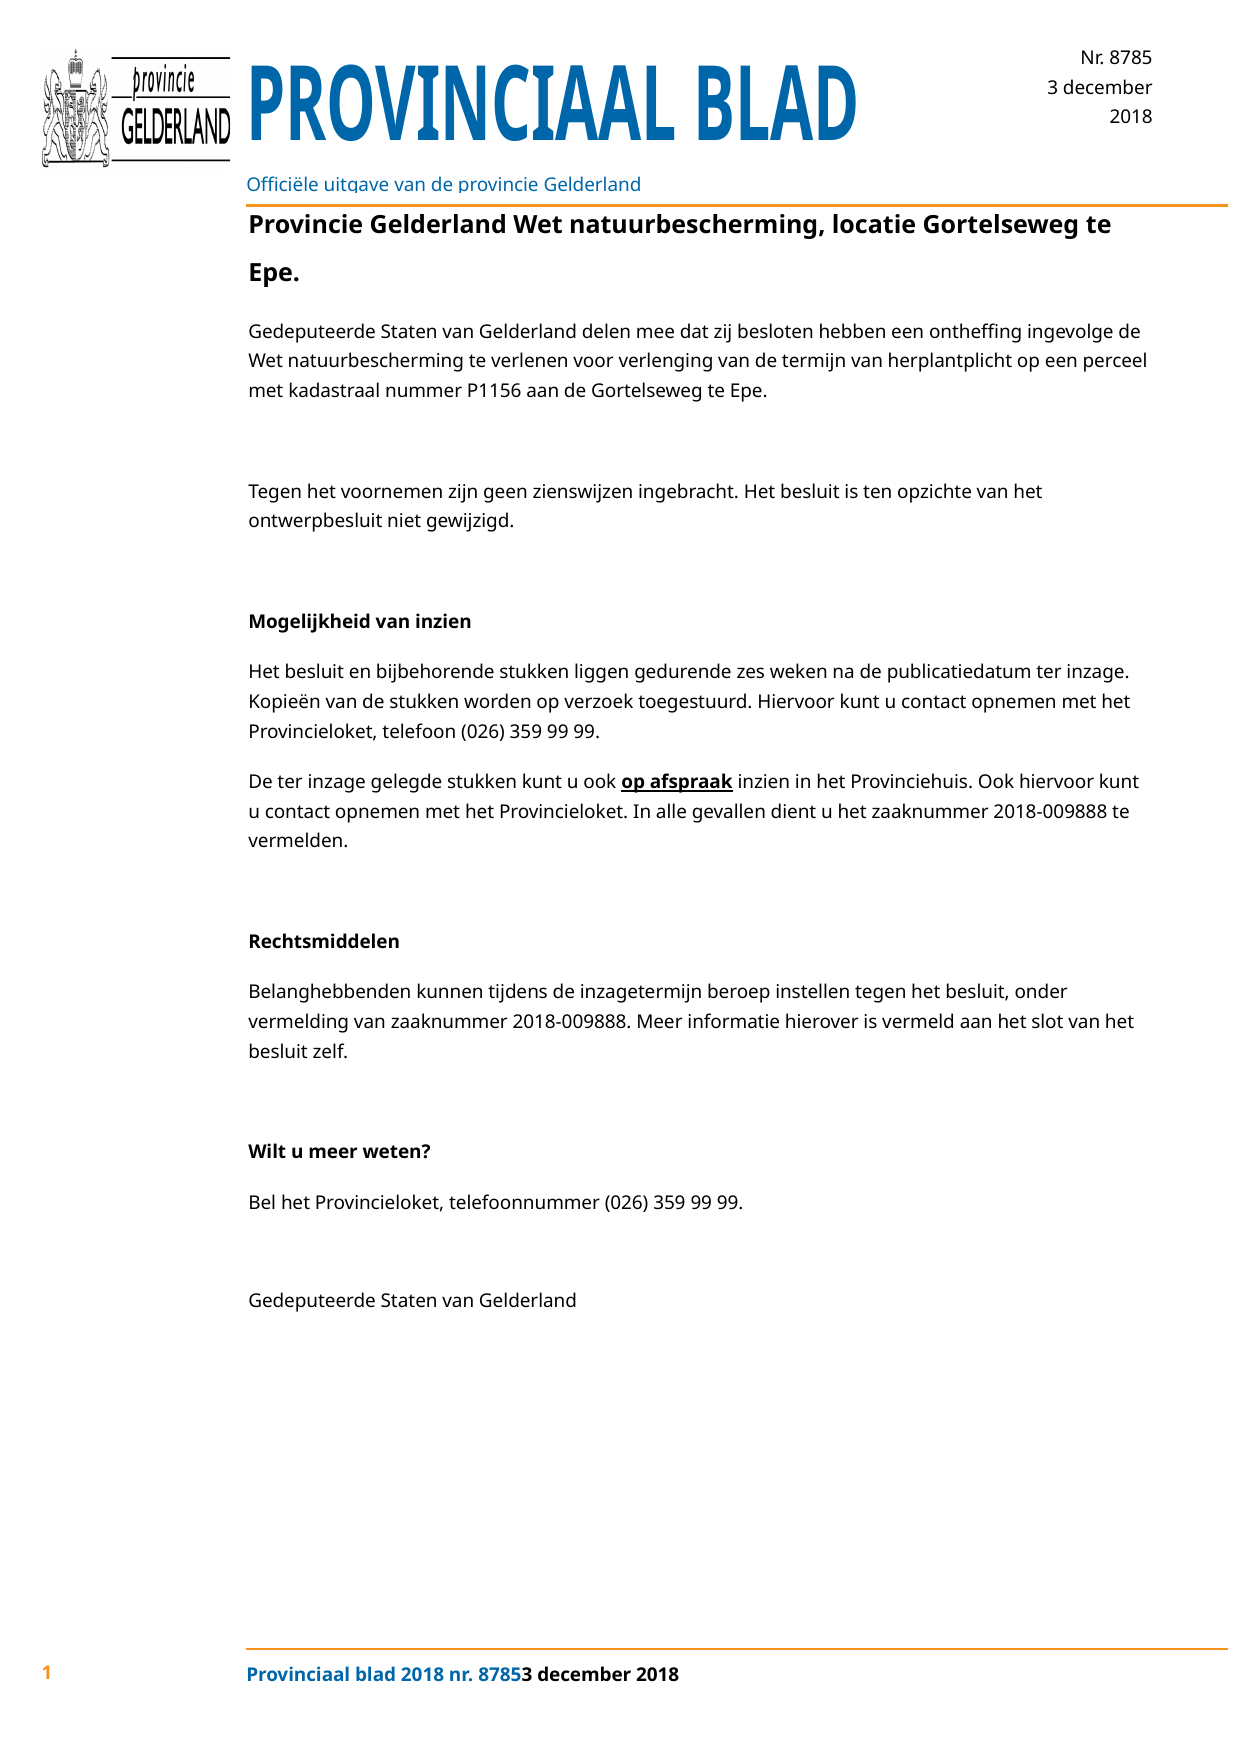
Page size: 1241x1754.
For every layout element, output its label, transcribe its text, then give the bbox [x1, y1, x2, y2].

text Het besluit en bijbehorende stukken liggen gedurende zes weken na de publicatiedatum ter inzage. Kopieën van de stukken worden op verzoek toegestuurd. Hiervoor kunt u contact opnemen met het Provincieloket, telefoon (026) 359 99 99. [248, 659, 1152, 744]
picture [41, 47, 231, 172]
text Tegen het voornemen zijn geen zienswijzen ingebracht. Het besluit is ten opzichte van het ontwerpbesluit niet gewijzigd. [248, 478, 1152, 533]
text De ter inzage gelegde stukken kunt u ook op afspraak inzien in het Provinciehuis. Ook hiervoor kunt u contact opnemen met het Provincieloket. In alle gevallen dient u het zaaknummer 2018-009888 te vermelden. [248, 768, 1152, 853]
text Bel het Provincieloket, telefoonnummer (026) 359 99 99. [248, 1189, 1152, 1215]
text Mogelijkheid van inzien [248, 608, 1152, 634]
text Wilt u meer weten? [248, 1139, 1152, 1164]
text Gedeputeerde Staten van Gelderland [248, 1287, 1152, 1313]
text Rechtsmiddelen [248, 928, 1152, 954]
text Provincie Gelderland Wet natuurbescherming, locatie Gortelseweg te Epe. [248, 207, 1152, 288]
text Belanghebbenden kunnen tijdens de inzagetermijn beroep instellen tegen het besluit, onder vermelding van zaaknummer 2018-009888. Meer informatie hierover is vermeld aan het slot van het besluit zelf. [248, 979, 1152, 1064]
text Gedeputeerde Staten van Gelderland delen mee dat zij besloten hebben een ontheffing ingevolge de Wet natuurbescherming te verlenen voor verlenging van de termijn van herplantplicht op een perceel met kadastraal nummer P1156 aan de Gortelseweg te Epe. [248, 318, 1152, 403]
